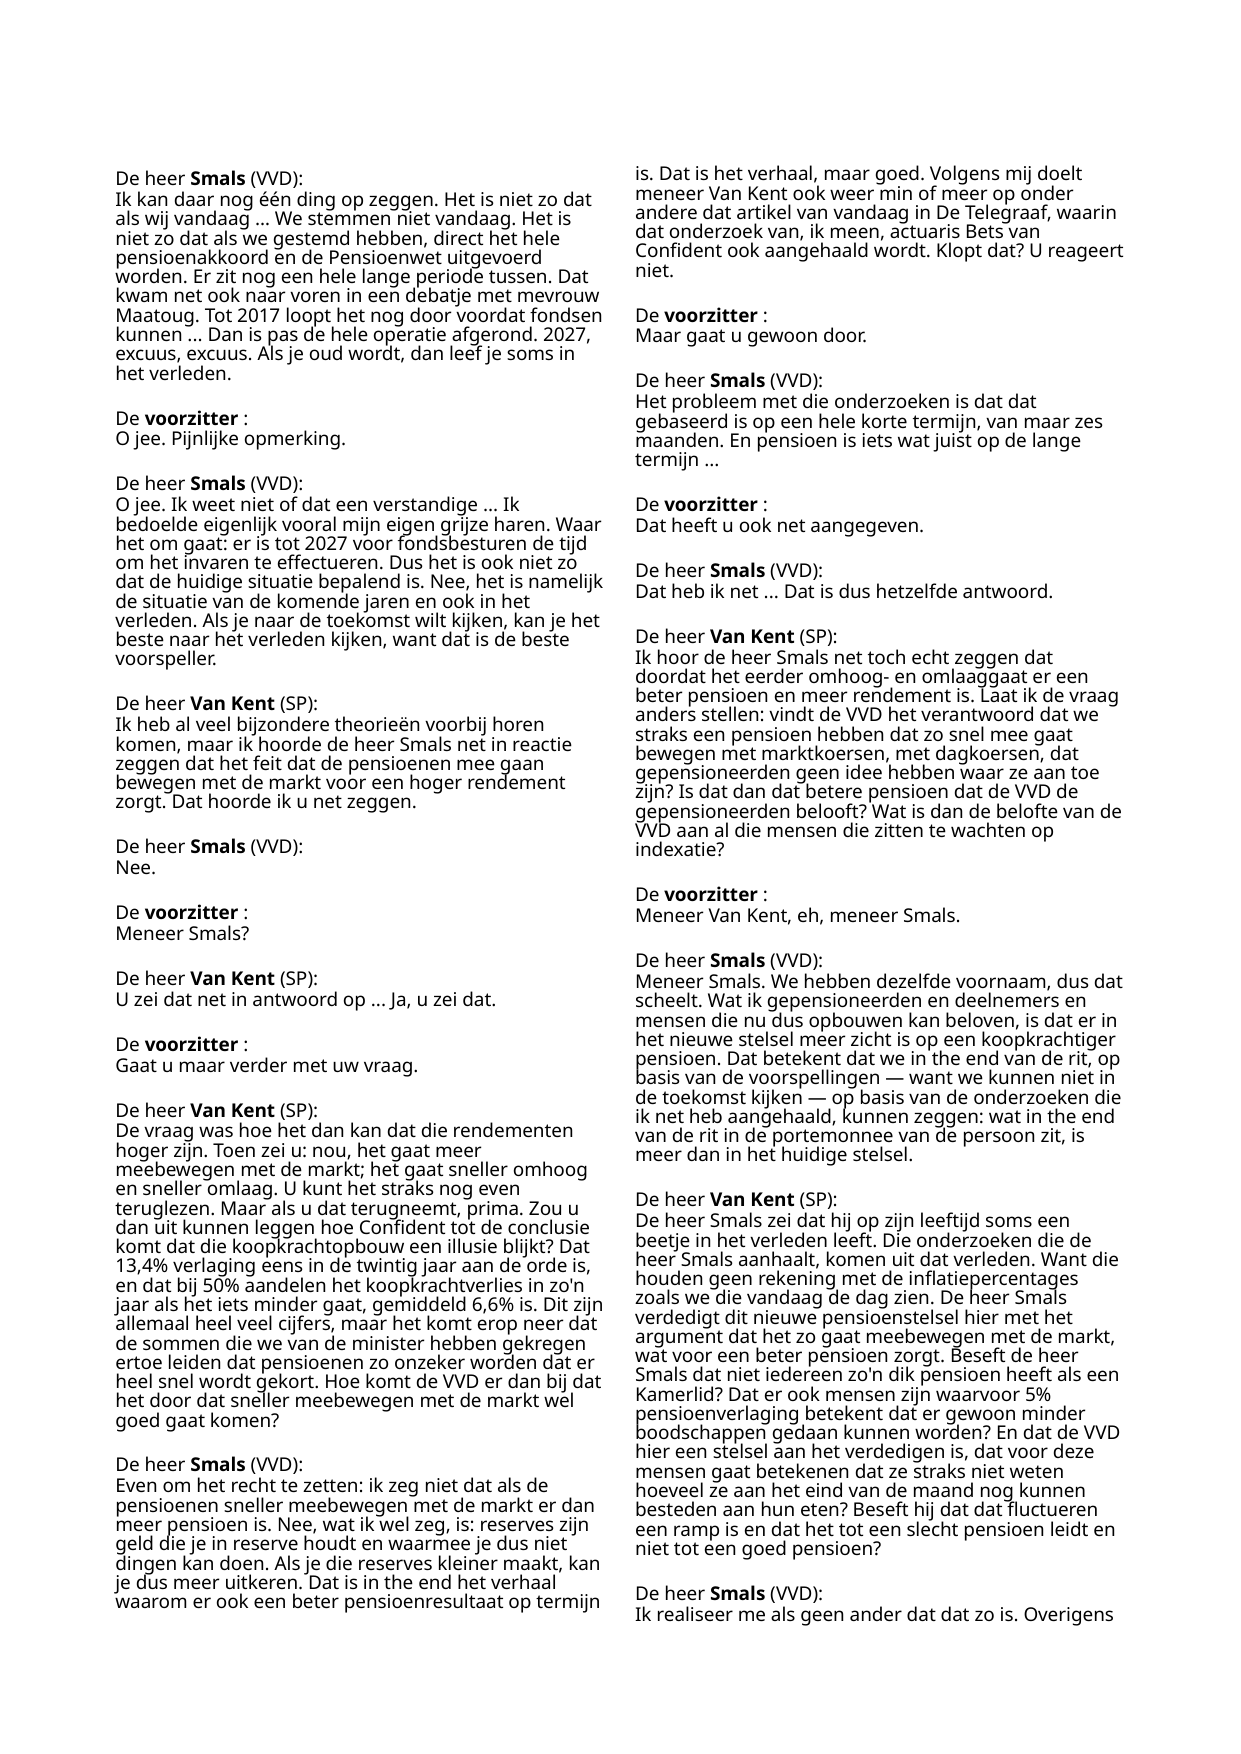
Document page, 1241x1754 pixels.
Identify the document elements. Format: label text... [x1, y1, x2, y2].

text Het probleem met die onderzoeken is dat dat gebaseerd is op een hele korte termijn, van maar zes maanden. En pensioen is iets wat juist op de lange termijn ... [635, 393, 1125, 470]
text De heer Smals (VVD): [115, 1452, 605, 1477]
text Nee. [115, 859, 605, 878]
text Ik heb al veel bijzondere theorieën voorbij horen komen, maar ik hoorde de heer Smals net in reactie zeggen dat het feit dat de pensioenen mee gaan bewegen met de markt voor een hoger rendement zorgt. Dat hoorde ik u net zeggen. [115, 716, 605, 813]
text Dat heeft u ook net aangegeven. [635, 517, 1125, 536]
text De heer Van Kent (SP): [635, 623, 1125, 649]
text De voorzitter : [635, 302, 1125, 327]
text De heer Smals (VVD): [635, 368, 1125, 393]
text De heer Smals (VVD): [635, 1580, 1125, 1606]
text De heer Van Kent (SP): [635, 1187, 1125, 1212]
text O jee. Pijnlijke opmerking. [115, 430, 605, 450]
text is. Dat is het verhaal, maar goed. Volgens mij doelt meneer Van Kent ook weer min of meer op onder andere dat artikel van vandaag in De Telegraaf, waarin dat onderzoek van, ik meen, actuaris Bets van Confident ook aangehaald wordt. Klopt dat? U reageert niet. [635, 165, 1125, 281]
text Even om het recht te zetten: ik zeg niet dat als de pensioenen sneller meebewegen met de markt er dan meer pensioen is. Nee, wat ik wel zeg, is: reserves zijn geld die je in reserve houdt en waarmee je dus niet dingen kan doen. Als je die reserves kleiner maakt, kan je dus meer uitkeren. Dat is in the end het verhaal waarom er ook een beter pensioenresultaat op termijn [115, 1477, 605, 1612]
text De heer Smals (VVD): [115, 471, 605, 496]
text De voorzitter : [635, 881, 1125, 907]
text De heer Van Kent (SP): [115, 965, 605, 991]
text Dat heb ik net ... Dat is dus hetzelfde antwoord. [635, 583, 1125, 602]
text De voorzitter : [115, 1031, 605, 1057]
text Meneer Van Kent, eh, meneer Smals. [635, 907, 1125, 926]
text De vraag was hoe het dan kan dat die rendementen hoger zijn. Toen zei u: nou, het gaat meer meebewegen met de markt; het gaat sneller omhoog en sneller omlaag. U kunt het straks nog even teruglezen. Maar als u dat terugneemt, prima. Zou u dan uit kunnen leggen hoe Confident tot de conclusie komt dat die koopkrachtopbouw een illusie blijkt? Dat 13,4% verlaging eens in de twintig jaar aan de orde is, en dat bij 50% aandelen het koopkrachtverlies in zo'n jaar als het iets minder gaat, gemiddeld 6,6% is. Dit zijn allemaal heel veel cijfers, maar het komt erop neer dat de sommen die we van de minister hebben gekregen ertoe leiden dat pensioenen zo onzeker worden dat er heel snel wordt gekort. Hoe komt de VVD er dan bij dat het door dat sneller meebewegen met de markt wel goed gaat komen? [115, 1122, 605, 1431]
text De heer Van Kent (SP): [115, 691, 605, 716]
text De voorzitter : [635, 491, 1125, 517]
text Ik kan daar nog één ding op zeggen. Het is niet zo dat als wij vandaag … We stemmen niet vandaag. Het is niet zo dat als we gestemd hebben, direct het hele pensioenakkoord en de Pensioenwet uitgevoerd worden. Er zit nog een hele lange periode tussen. Dat kwam net ook naar voren in een debatje met mevrouw Maatoug. Tot 2017 loopt het nog door voordat fondsen kunnen ... Dan is pas de hele operatie afgerond. 2027, excuus, excuus. Als je oud wordt, dan leef je soms in het verleden. [115, 191, 605, 384]
text Ik realiseer me als geen ander dat dat zo is. Overigens [635, 1606, 1125, 1625]
text Gaat u maar verder met uw vraag. [115, 1057, 605, 1076]
text De heer Smals (VVD): [115, 165, 605, 191]
text De heer Smals (VVD): [635, 947, 1125, 973]
text De voorzitter : [115, 405, 605, 430]
text De heer Smals zei dat hij op zijn leeftijd soms een beetje in het verleden leeft. Die onderzoeken die de heer Smals aanhaalt, komen uit dat verleden. Want die houden geen rekening met de inflatiepercentages zoals we die vandaag de dag zien. De heer Smals verdedigt dit nieuwe pensioenstelsel hier met het argument dat het zo gaat meebewegen met de markt, wat voor een beter pensioen zorgt. Beseft de heer Smals dat niet iedereen zo'n dik pensioen heeft als een Kamerlid? Dat er ook mensen zijn waarvoor 5% pensioenverlaging betekent dat er gewoon minder boodschappen gedaan kunnen worden? En dat de VVD hier een stelsel aan het verdedigen is, dat voor deze mensen gaat betekenen dat ze straks niet weten hoeveel ze aan het eind van de maand nog kunnen besteden aan hun eten? Beseft hij dat dat fluctueren een ramp is en dat het tot een slecht pensioen leidt en niet tot een goed pensioen? [635, 1212, 1125, 1559]
text Ik hoor de heer Smals net toch echt zeggen dat doordat het eerder omhoog- en omlaaggaat er een beter pensioen en meer rendement is. Laat ik de vraag anders stellen: vindt de VVD het verantwoord dat we straks een pensioen hebben dat zo snel mee gaat bewegen met marktkoersen, met dagkoersen, dat gepensioneerden geen idee hebben waar ze aan toe zijn? Is dat dan dat betere pensioen dat de VVD de gepensioneerden belooft? Wat is dan de belofte van de VVD aan al die mensen die zitten te wachten op indexatie? [635, 649, 1125, 861]
text De heer Smals (VVD): [115, 833, 605, 859]
text Meneer Smals. We hebben dezelfde voornaam, dus dat scheelt. Wat ik gepensioneerden en deelnemers en mensen die nu dus opbouwen kan beloven, is dat er in het nieuwe stelsel meer zicht is op een koopkrachtiger pensioen. Dat betekent dat we in the end van de rit, op basis van de voorspellingen — want we kunnen niet in de toekomst kijken — op basis van de onderzoeken die ik net heb aangehaald, kunnen zeggen: wat in the end van de rit in de portemonnee van de persoon zit, is meer dan in het huidige stelsel. [635, 973, 1125, 1166]
text De heer Van Kent (SP): [115, 1097, 605, 1122]
text U zei dat net in antwoord op ... Ja, u zei dat. [115, 991, 605, 1010]
text Maar gaat u gewoon door. [635, 327, 1125, 347]
text De voorzitter : [115, 899, 605, 925]
text O jee. Ik weet niet of dat een verstandige ... Ik bedoelde eigenlijk vooral mijn eigen grijze haren. Waar het om gaat: er is tot 2027 voor fondsbesturen de tijd om het invaren te effectueren. Dus het is ook niet zo dat de huidige situatie bepalend is. Nee, het is namelijk de situatie van de komende jaren en ook in het verleden. Als je naar de toekomst wilt kijken, kan je het beste naar het verleden kijken, want dat is de beste voorspeller. [115, 496, 605, 670]
text De heer Smals (VVD): [635, 557, 1125, 583]
text Meneer Smals? [115, 925, 605, 944]
